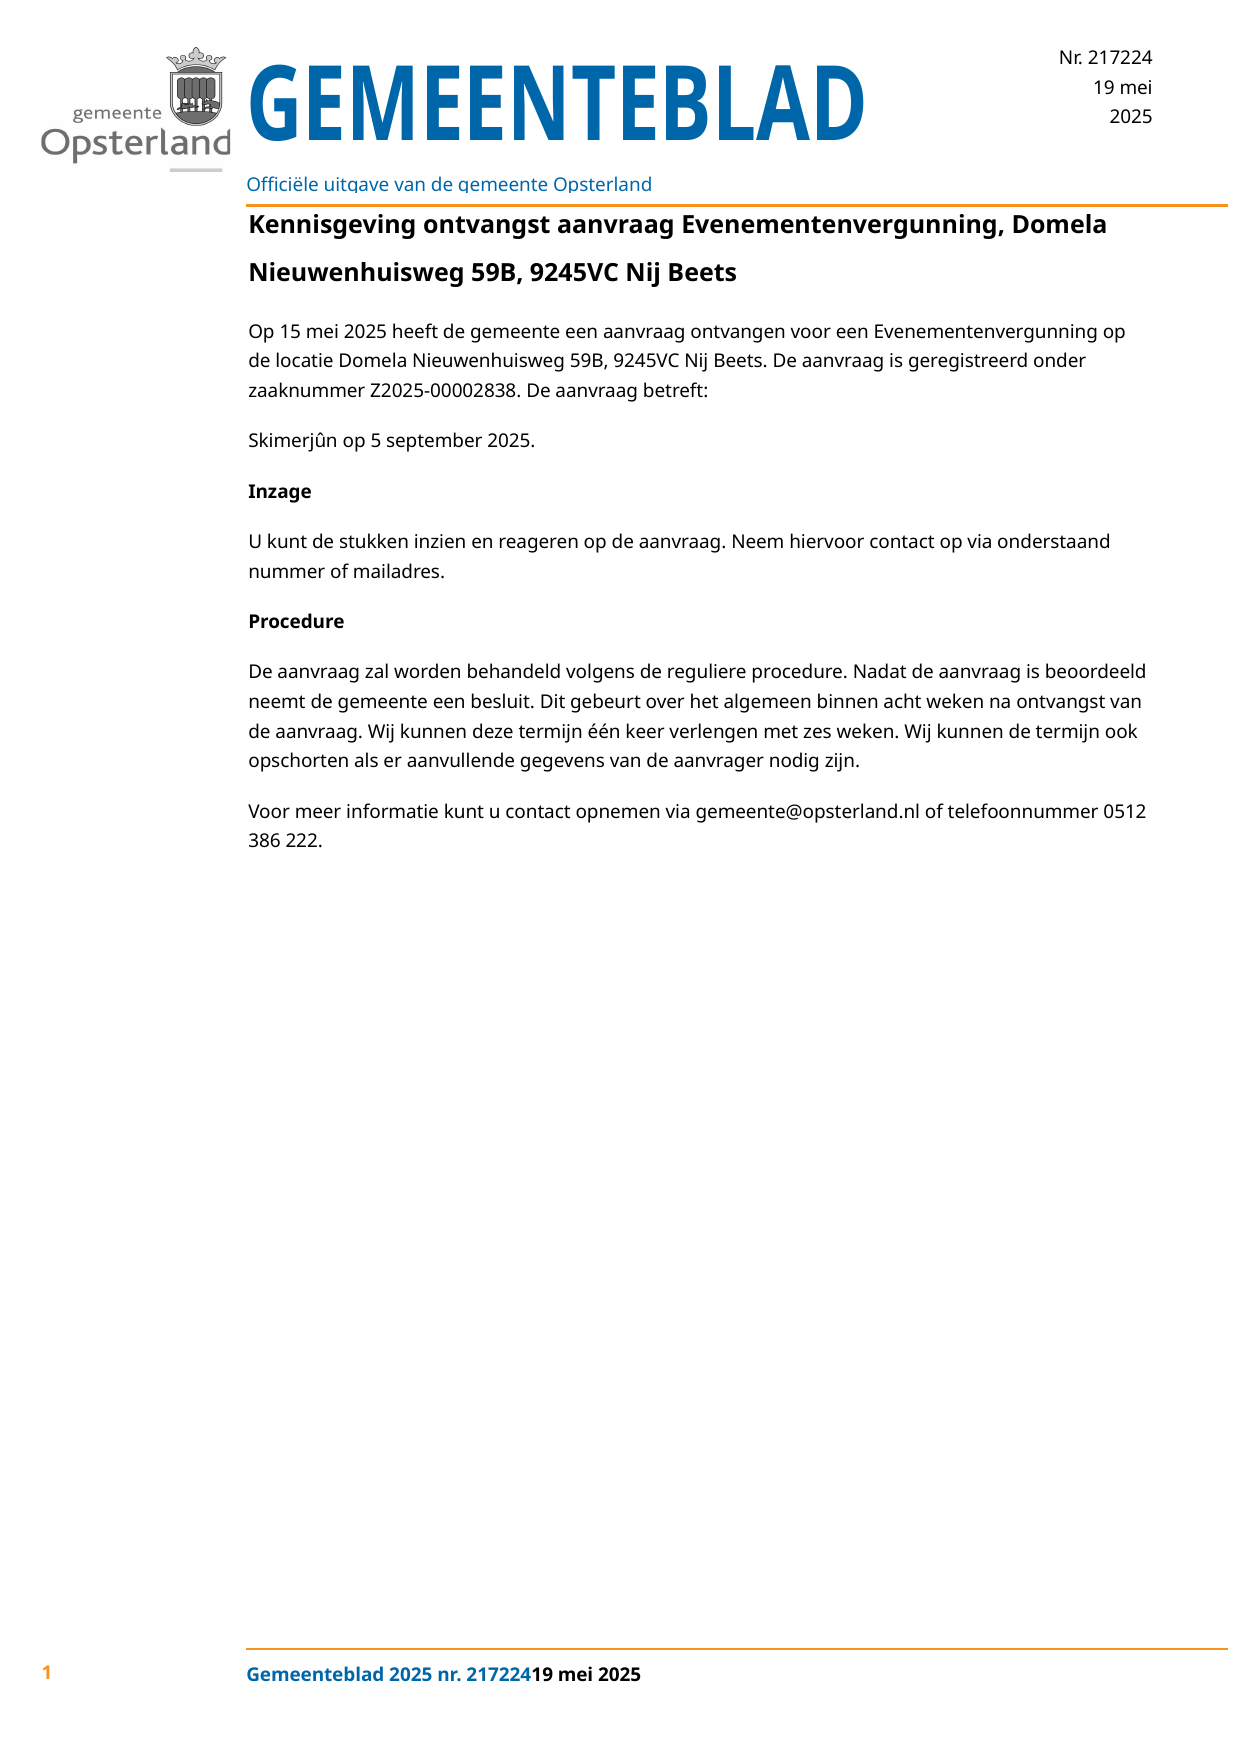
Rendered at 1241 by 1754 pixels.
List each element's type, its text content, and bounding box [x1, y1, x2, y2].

text Op 15 mei 2025 heeft de gemeente een aanvraag ontvangen voor een Evenementenvergunning op de locatie Domela Nieuwenhuisweg 59B, 9245VC Nij Beets. De aanvraag is geregistreerd onder zaaknummer Z2025-00002838. De aanvraag betreft: [248, 318, 1152, 403]
text Procedure [248, 608, 1152, 634]
text De aanvraag zal worden behandeld volgens de reguliere procedure. Nadat de aanvraag is beoordeeld neemt de gemeente een besluit. Dit gebeurt over het algemeen binnen acht weken na ontvangst van de aanvraag. Wij kunnen deze termijn één keer verlengen met zes weken. Wij kunnen de termijn ook opschorten als er aanvullende gegevens van de aanvrager nodig zijn. [248, 659, 1152, 773]
text Kennisgeving ontvangst aanvraag Evenementenvergunning, Domela Nieuwenhuisweg 59B, 9245VC Nij Beets [248, 207, 1152, 288]
text Skimerjûn op 5 september 2025. [248, 427, 1152, 453]
text Inzage [248, 478, 1152, 504]
text Voor meer informatie kunt u contact opnemen via gemeente@opsterland.nl of telefoonnummer 0512 386 222. [248, 798, 1152, 853]
picture [41, 47, 231, 172]
text U kunt de stukken inzien en reageren op de aanvraag. Neem hiervoor contact op via onderstaand nummer of mailadres. [248, 528, 1152, 584]
